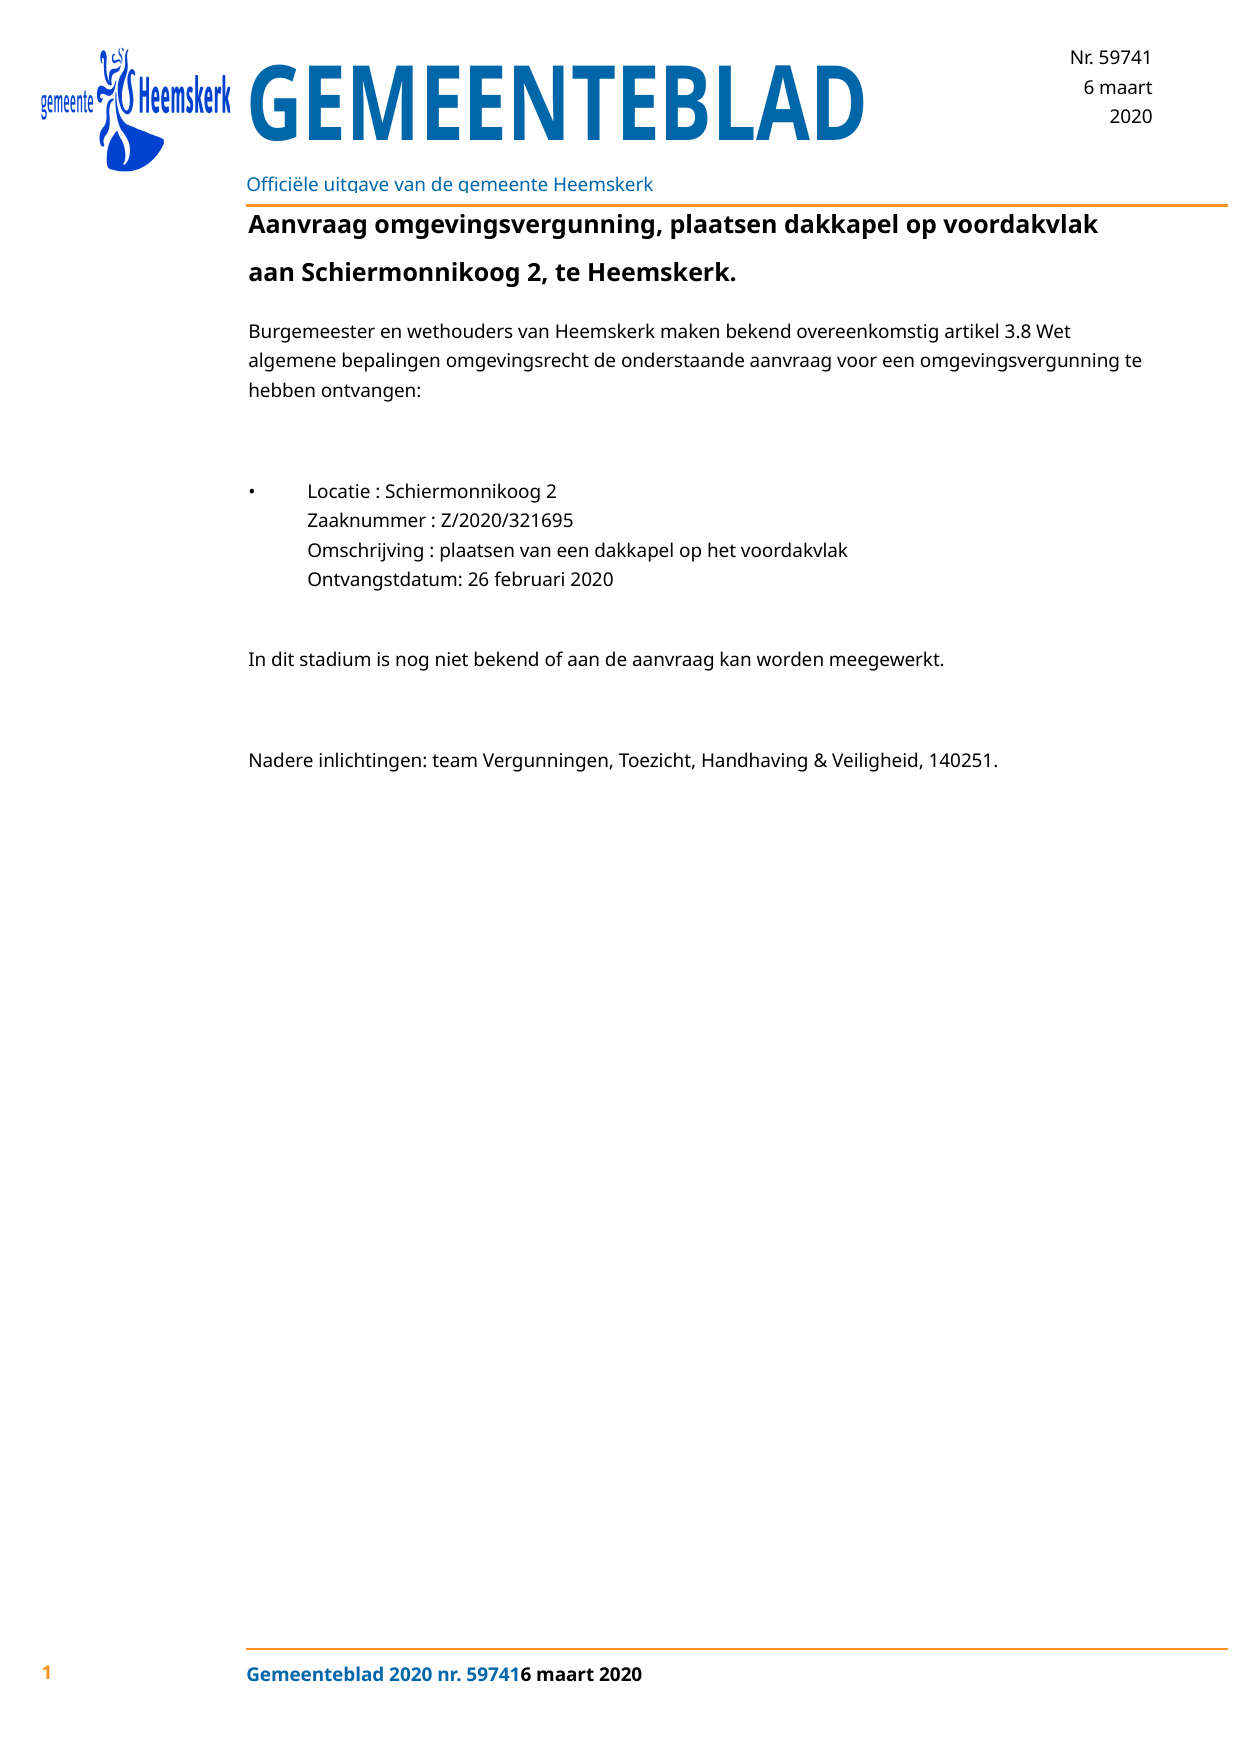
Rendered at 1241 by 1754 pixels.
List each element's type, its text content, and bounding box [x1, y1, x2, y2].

list Zaaknummer : Z/2020/321695 [248, 507, 1152, 533]
list Ontvangstdatum: 26 februari 2020 [248, 567, 1152, 592]
text Burgemeester en wethouders van Heemskerk maken bekend overeenkomstig artikel 3.8 Wet algemene bepalingen omgevingsrecht de onderstaande aanvraag voor een omgevingsvergunning te hebben ontvangen: [248, 318, 1152, 403]
text Nadere inlichtingen: team Vergunningen, Toezicht, Handhaving & Veiligheid, 140251. [248, 747, 1152, 773]
list Locatie : Schiermonnikoog 2 [248, 478, 1152, 504]
text In dit stadium is nog niet bekend of aan de aanvraag kan worden meegewerkt. [248, 647, 1152, 672]
picture [41, 47, 231, 172]
text Aanvraag omgevingsvergunning, plaatsen dakkapel op voordakvlak aan Schiermonnikoog 2, te Heemskerk. [248, 207, 1152, 288]
list Omschrijving : plaatsen van een dakkapel op het voordakvlak [248, 537, 1152, 563]
